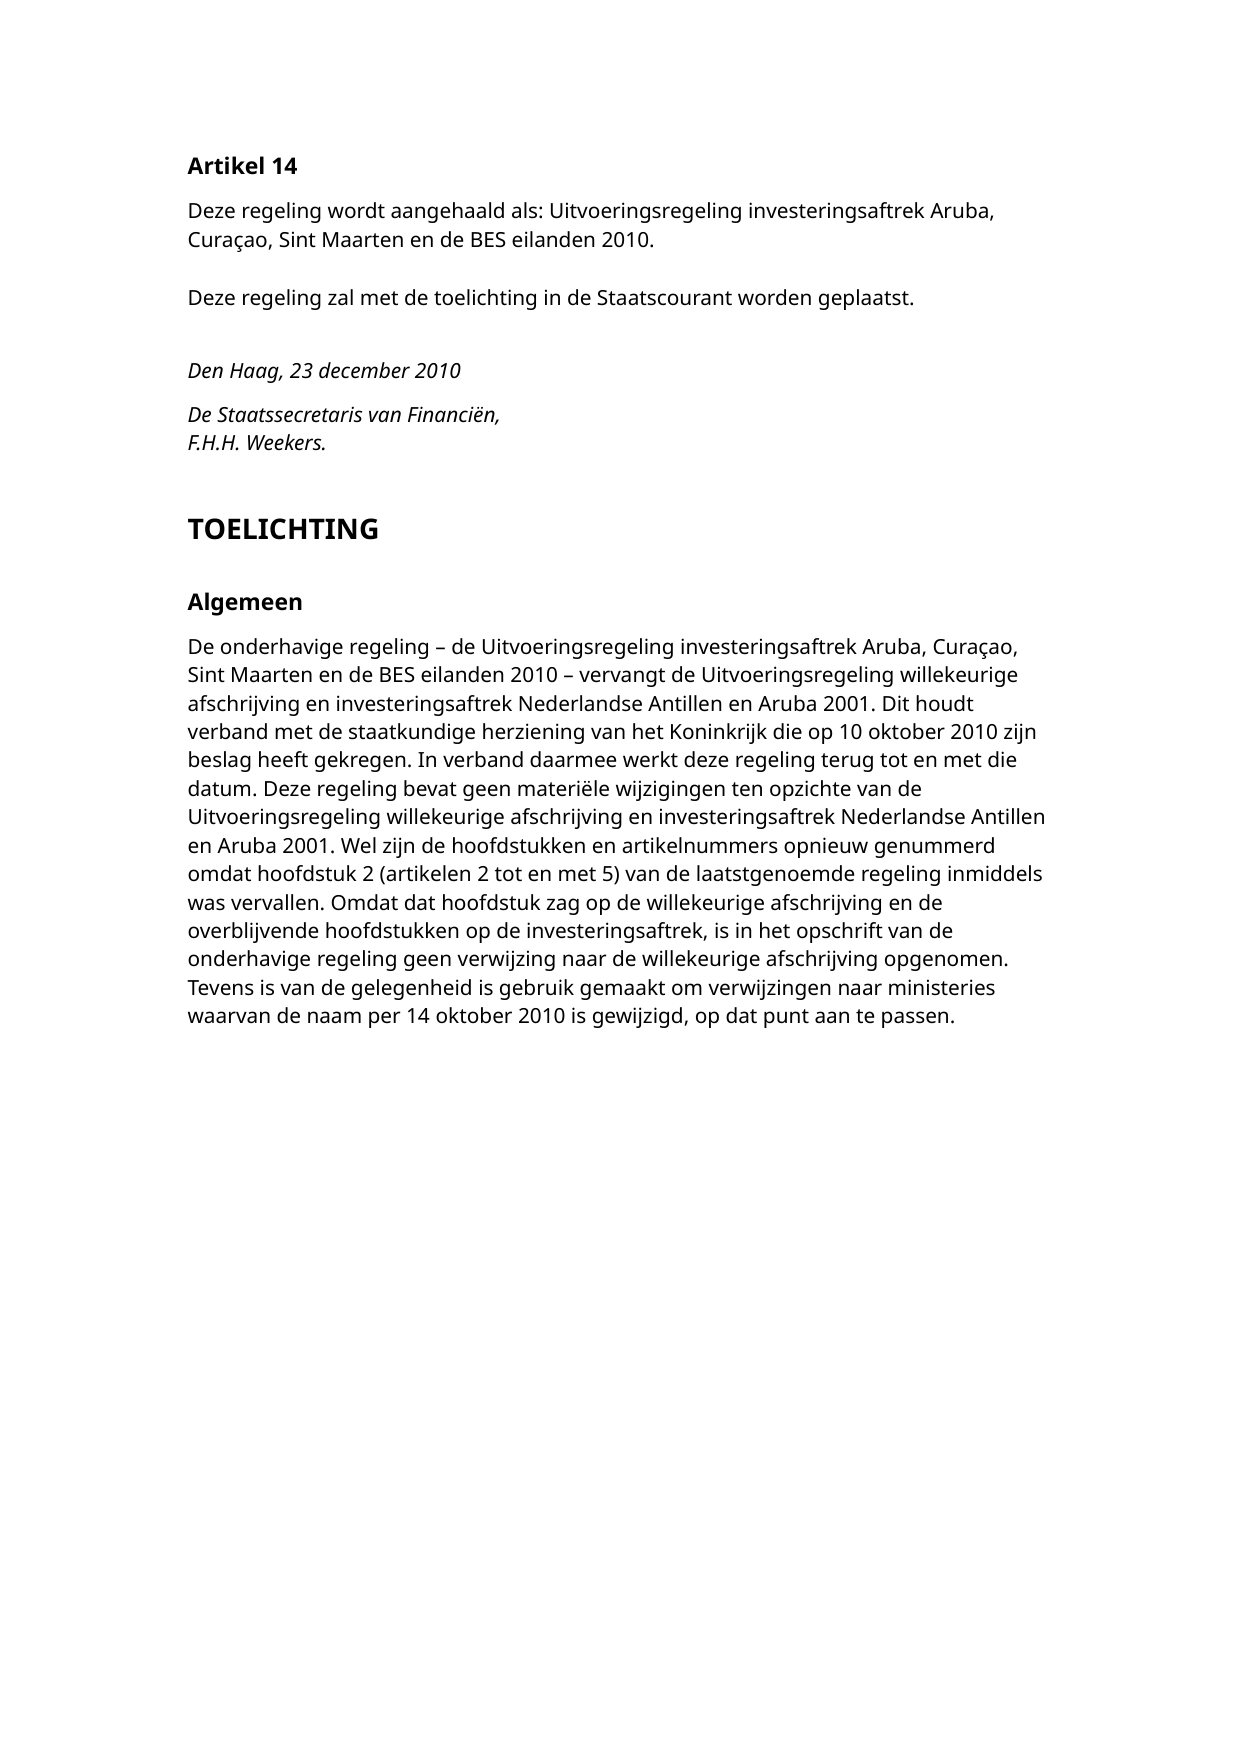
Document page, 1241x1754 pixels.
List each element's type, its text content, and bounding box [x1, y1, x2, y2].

text Deze regeling zal met de toelichting in de Staatscourant worden geplaatst. [187, 283, 1053, 312]
subtitle Artikel 14 [187, 150, 1053, 181]
text De onderhavige regeling – de Uitvoeringsregeling investeringsaftrek Aruba, Curaçao, Sint Maarten en de BES eilanden 2010 – vervangt de Uitvoeringsregeling willekeurige afschrijving en investeringsaftrek Nederlandse Antillen en Aruba 2001. Dit houdt verband met de staatkundige herziening van het Koninkrijk die op 10 oktober 2010 zijn beslag heeft gekregen. In verband daarmee werkt deze regeling terug tot en met die datum. Deze regeling bevat geen materiële wijzigingen ten opzichte van de Uitvoeringsregeling willekeurige afschrijving en investeringsaftrek Nederlandse Antillen en Aruba 2001. Wel zijn de hoofdstukken en artikelnummers opnieuw genummerd omdat hoofdstuk 2 (artikelen 2 tot en met 5) van de laatstgenoemde regeling inmiddels was vervallen. Omdat dat hoofdstuk zag op de willekeurige afschrijving en de overblijvende hoofdstukken op de investeringsaftrek, is in het opschrift van de onderhavige regeling geen verwijzing naar de willekeurige afschrijving opgenomen. Tevens is van de gelegenheid is gebruik gemaakt om verwijzingen naar ministeries waarvan de naam per 14 oktober 2010 is gewijzigd, op dat punt aan te passen. [187, 632, 1053, 1030]
subtitle Algemeen [187, 586, 1053, 617]
text De Staatssecretaris van Financiën, [187, 400, 1053, 428]
text Den Haag, 23 december 2010 [187, 357, 1053, 385]
text Deze regeling wordt aangehaald als: Uitvoeringsregeling investeringsaftrek Aruba, Curaçao, Sint Maarten en de BES eilanden 2010. [187, 196, 1053, 253]
subtitle TOELICHTING [187, 509, 1053, 548]
text F.H.H. Weekers. [187, 428, 1053, 457]
